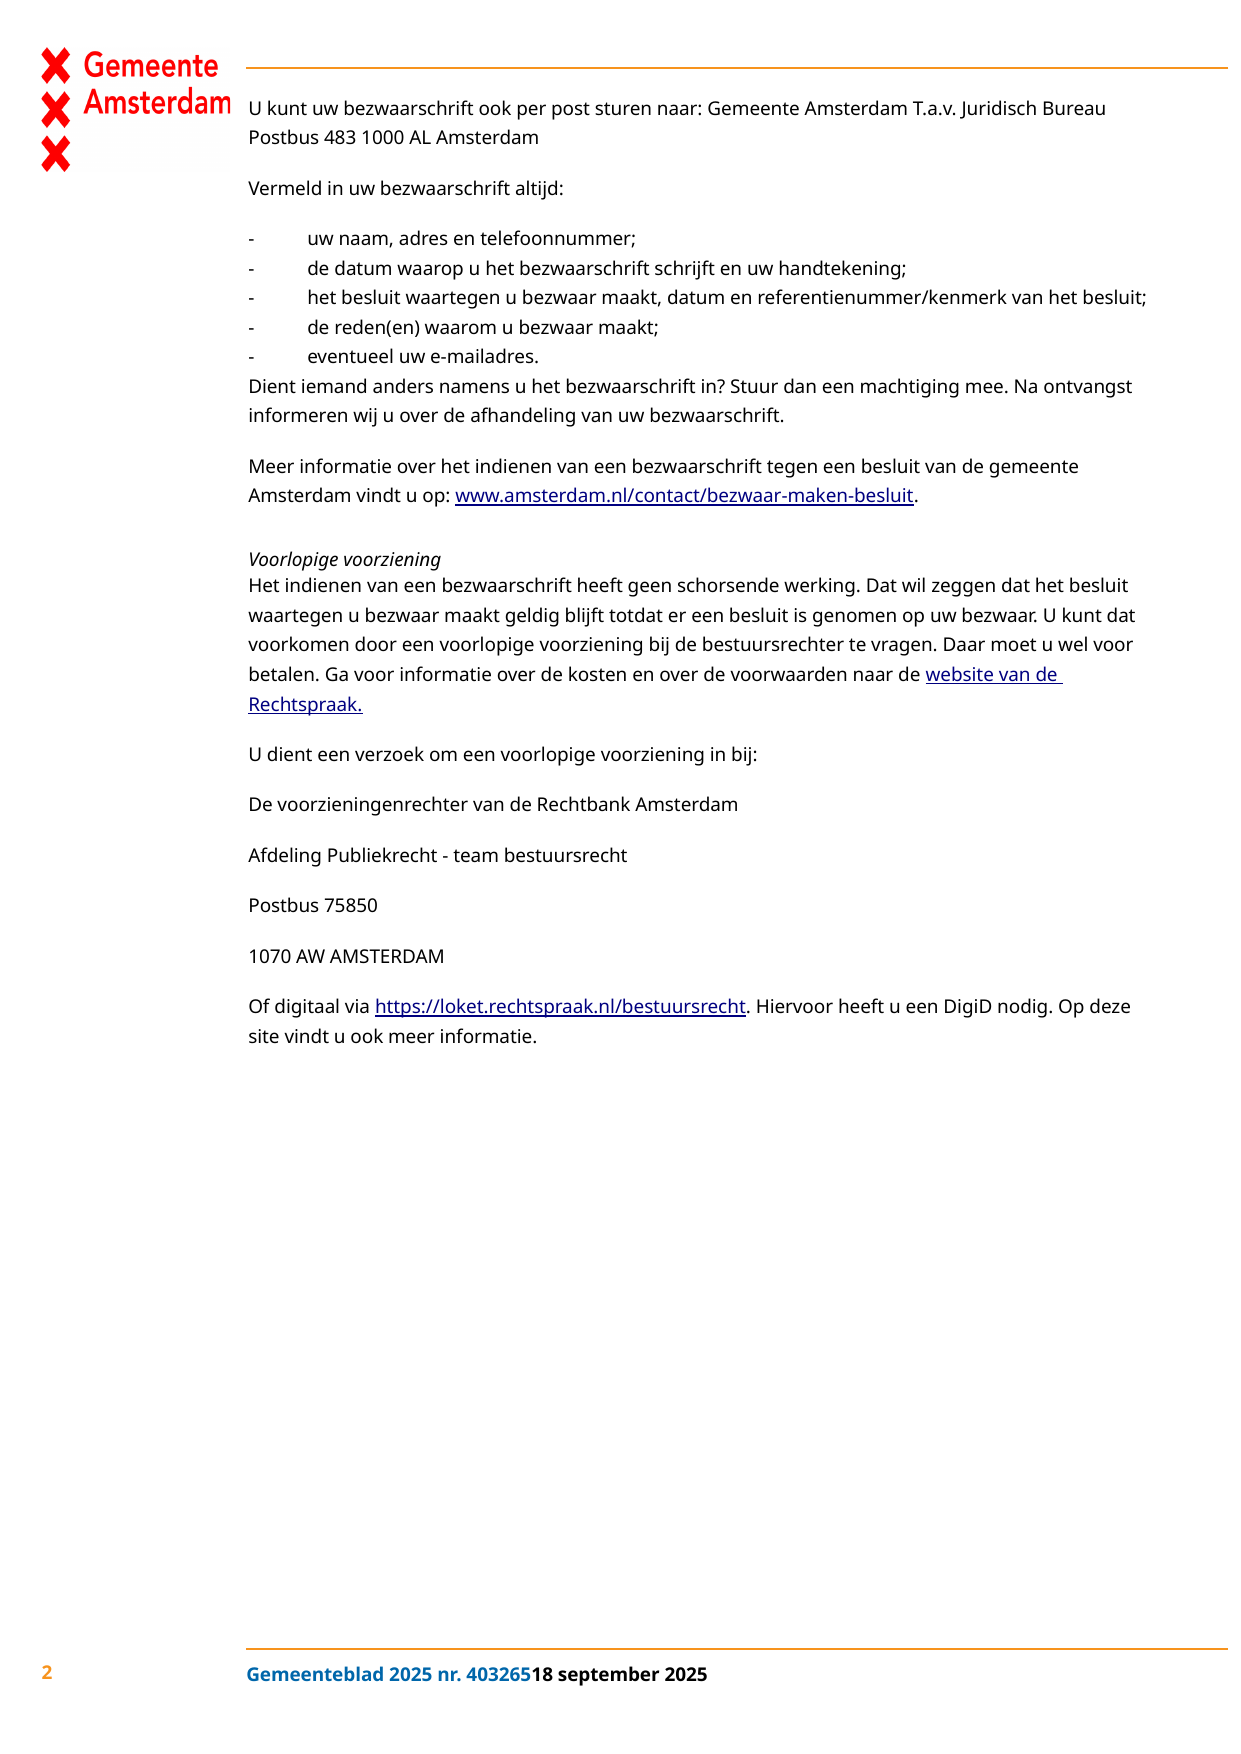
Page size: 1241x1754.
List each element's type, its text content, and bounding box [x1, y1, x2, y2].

list eventueel uw e-mailadres. [248, 343, 1152, 369]
text Dient iemand anders namens u het bezwaarschrift in? Stuur dan een machtiging mee. Na ontvangst informeren wij u over de afhandeling van uw bezwaarschrift. [248, 373, 1152, 428]
text U dient een verzoek om een voorlopige voorziening in bij: [248, 741, 1152, 767]
list uw naam, adres en telefoonnummer; [248, 225, 1152, 251]
text De voorzieningenrechter van de Rechtbank Amsterdam [248, 792, 1152, 817]
text Voorlopige voorziening [248, 547, 1152, 572]
text 1070 AW AMSTERDAM [248, 943, 1152, 968]
text Vermeld in uw bezwaarschrift altijd: [248, 175, 1152, 201]
text Het indienen van een bezwaarschrift heeft geen schorsende werking. Dat wil zeggen dat het besluit waartegen u bezwaar maakt geldig blijft totdat er een besluit is genomen op uw bezwaar. U kunt dat voorkomen door een voorlopige voorziening bij de bestuursrechter te vragen. Daar moet u wel voor betalen. Ga voor informatie over de kosten en over de voorwaarden naar de website van de Rechtspraak. [248, 572, 1152, 716]
list de reden(en) waarom u bezwaar maakt; [248, 314, 1152, 340]
list het besluit waartegen u bezwaar maakt, datum en referentienummer/kenmerk van het besluit; [248, 284, 1152, 310]
picture [41, 47, 231, 172]
text Of digitaal via https://loket.rechtspraak.nl/bestuursrecht. Hiervoor heeft u een DigiD nodig. Op deze site vindt u ook meer informatie. [248, 993, 1152, 1048]
text Meer informatie over het indienen van een bezwaarschrift tegen een besluit van de gemeente Amsterdam vindt u op: www.amsterdam.nl/contact/bezwaar-maken-besluit. [248, 453, 1152, 508]
text Afdeling Publiekrecht - team bestuursrecht [248, 842, 1152, 868]
text U kunt uw bezwaarschrift ook per post sturen naar: Gemeente Amsterdam T.a.v. Juridisch Bureau Postbus 483 1000 AL Amsterdam [248, 95, 1152, 150]
text Postbus 75850 [248, 892, 1152, 918]
list de datum waarop u het bezwaarschrift schrijft en uw handtekening; [248, 255, 1152, 281]
